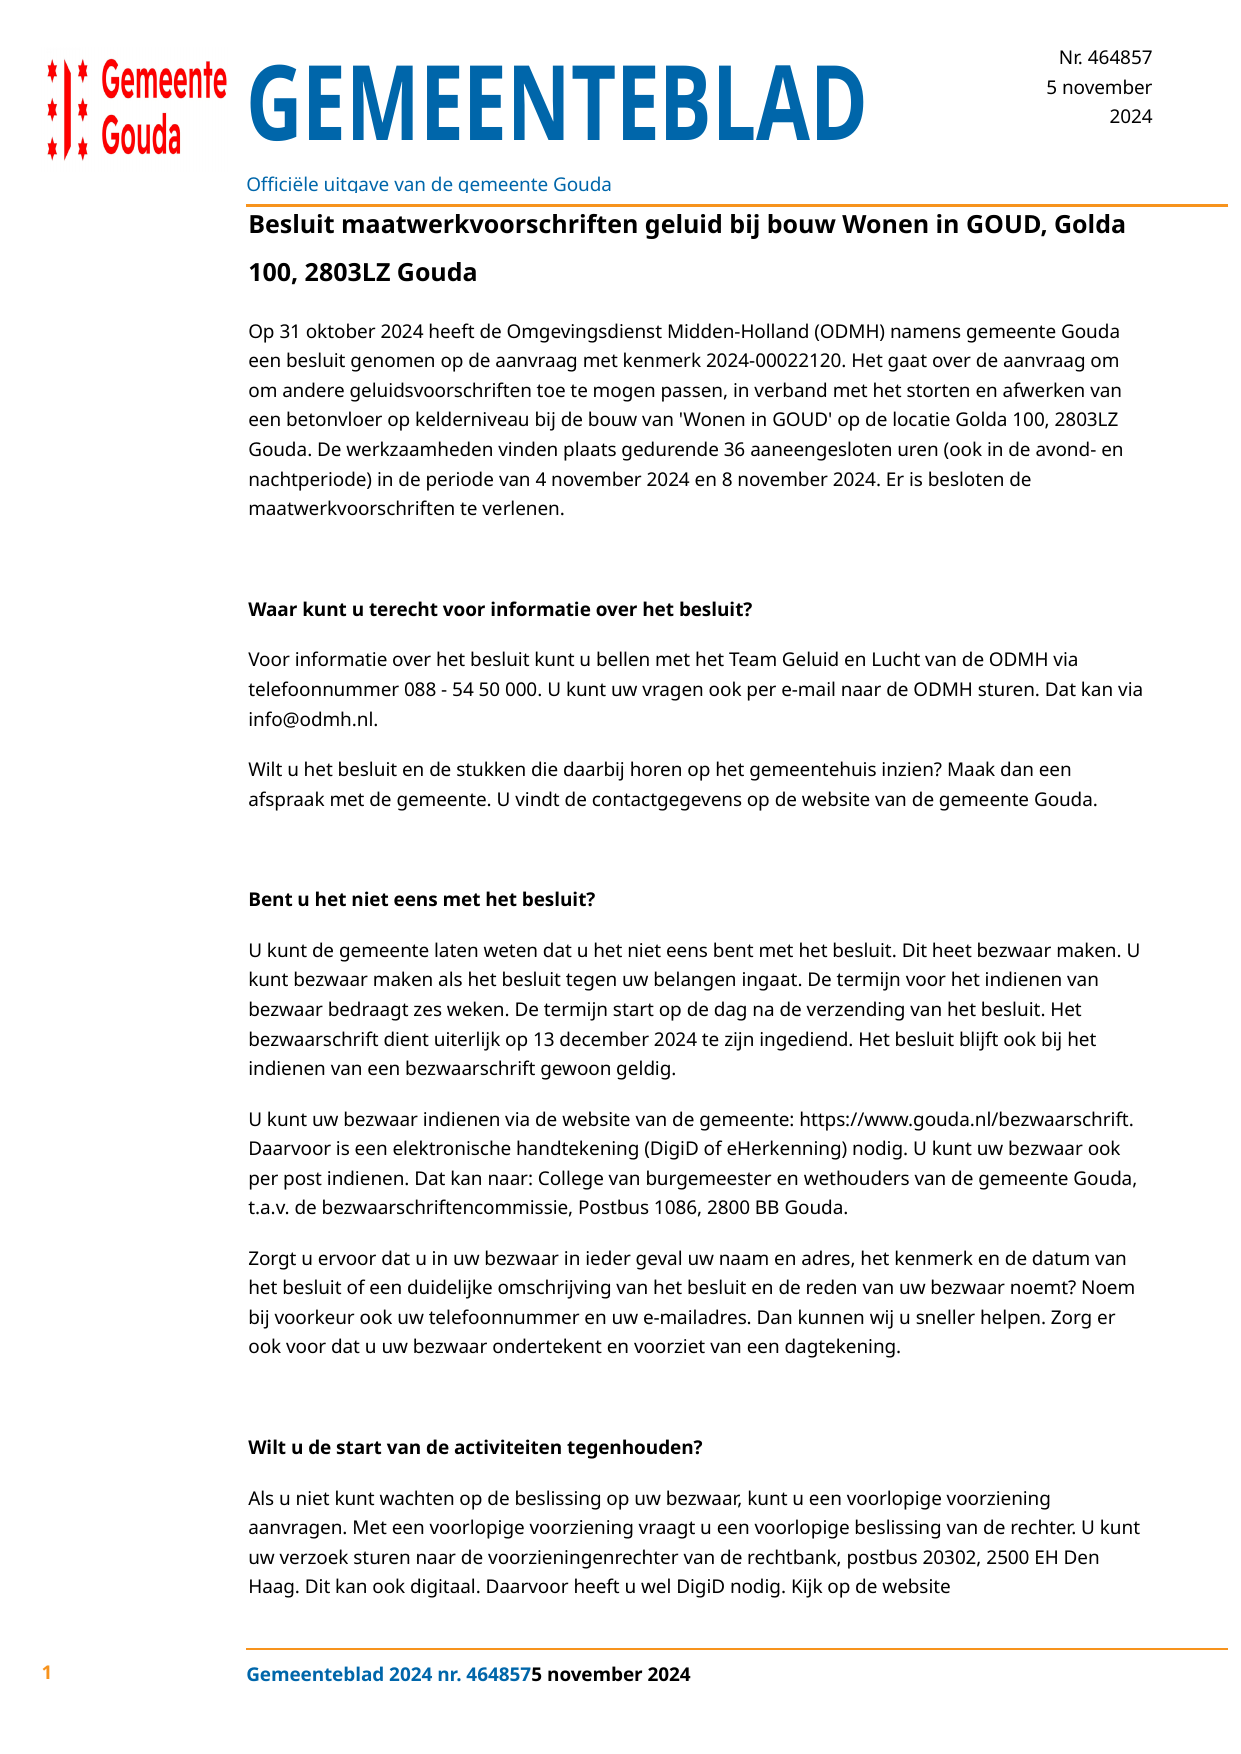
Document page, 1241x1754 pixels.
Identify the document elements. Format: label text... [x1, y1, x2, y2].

text Bent u het niet eens met het besluit? [248, 887, 1152, 912]
text Besluit maatwerkvoorschriften geluid bij bouw Wonen in GOUD, Golda 100, 2803LZ Gouda [248, 207, 1152, 288]
text Voor informatie over het besluit kunt u bellen met het Team Geluid en Lucht van de ODMH via telefoonnummer 088 - 54 50 000. U kunt uw vragen ook per e-mail naar de ODMH sturen. Dat kan via info@odmh.nl. [248, 647, 1152, 732]
text U kunt de gemeente laten weten dat u het niet eens bent met het besluit. Dit heet bezwaar maken. U kunt bezwaar maken als het besluit tegen uw belangen ingaat. De termijn voor het indienen van bezwaar bedraagt zes weken. De termijn start op de dag na de verzending van het besluit. Het bezwaarschrift dient uiterlijk op 13 december 2024 te zijn ingediend. Het besluit blijft ook bij het indienen van een bezwaarschrift gewoon geldig. [248, 937, 1152, 1081]
text Als u niet kunt wachten op de beslissing op uw bezwaar, kunt u een voorlopige voorziening aanvragen. Met een voorlopige voorziening vraagt u een voorlopige beslissing van de rechter. U kunt uw verzoek sturen naar de voorzieningenrechter van de rechtbank, postbus 20302, 2500 EH Den Haag. Dit kan ook digitaal. Daarvoor heeft u wel DigiD nodig. Kijk op de website [248, 1485, 1152, 1599]
text U kunt uw bezwaar indienen via de website van de gemeente: https://www.gouda.nl/bezwaarschrift. Daarvoor is een elektronische handtekening (DigiD of eHerkenning) nodig. U kunt uw bezwaar ook per post indienen. Dat kan naar: College van burgemeester en wethouders van de gemeente Gouda, t.a.v. de bezwaarschriftencommissie, Postbus 1086, 2800 BB Gouda. [248, 1106, 1152, 1220]
text Wilt u het besluit en de stukken die daarbij horen op het gemeentehuis inzien? Maak dan een afspraak met de gemeente. U vindt de contactgegevens op de website van de gemeente Gouda. [248, 756, 1152, 812]
text Zorgt u ervoor dat u in uw bezwaar in ieder geval uw naam en adres, het kenmerk en de datum van het besluit of een duidelijke omschrijving van het besluit en de reden van uw bezwaar noemt? Noem bij voorkeur ook uw telefoonnummer en uw e-mailadres. Dan kunnen wij u sneller helpen. Zorg er ook voor dat u uw bezwaar ondertekent en voorziet van een dagtekening. [248, 1245, 1152, 1359]
picture [41, 47, 231, 172]
text Op 31 oktober 2024 heeft de Omgevingsdienst Midden-Holland (ODMH) namens gemeente Gouda een besluit genomen op de aanvraag met kenmerk 2024-00022120. Het gaat over de aanvraag om om andere geluidsvoorschriften toe te mogen passen, in verband met het storten en afwerken van een betonvloer op kelderniveau bij de bouw van 'Wonen in GOUD' op de locatie Golda 100, 2803LZ Gouda. De werkzaamheden vinden plaats gedurende 36 aaneengesloten uren (ook in de avond- en nachtperiode) in de periode van 4 november 2024 en 8 november 2024. Er is besloten de maatwerkvoorschriften te verlenen. [248, 318, 1152, 521]
text Wilt u de start van de activiteiten tegenhouden? [248, 1434, 1152, 1460]
text Waar kunt u terecht voor informatie over het besluit? [248, 596, 1152, 622]
